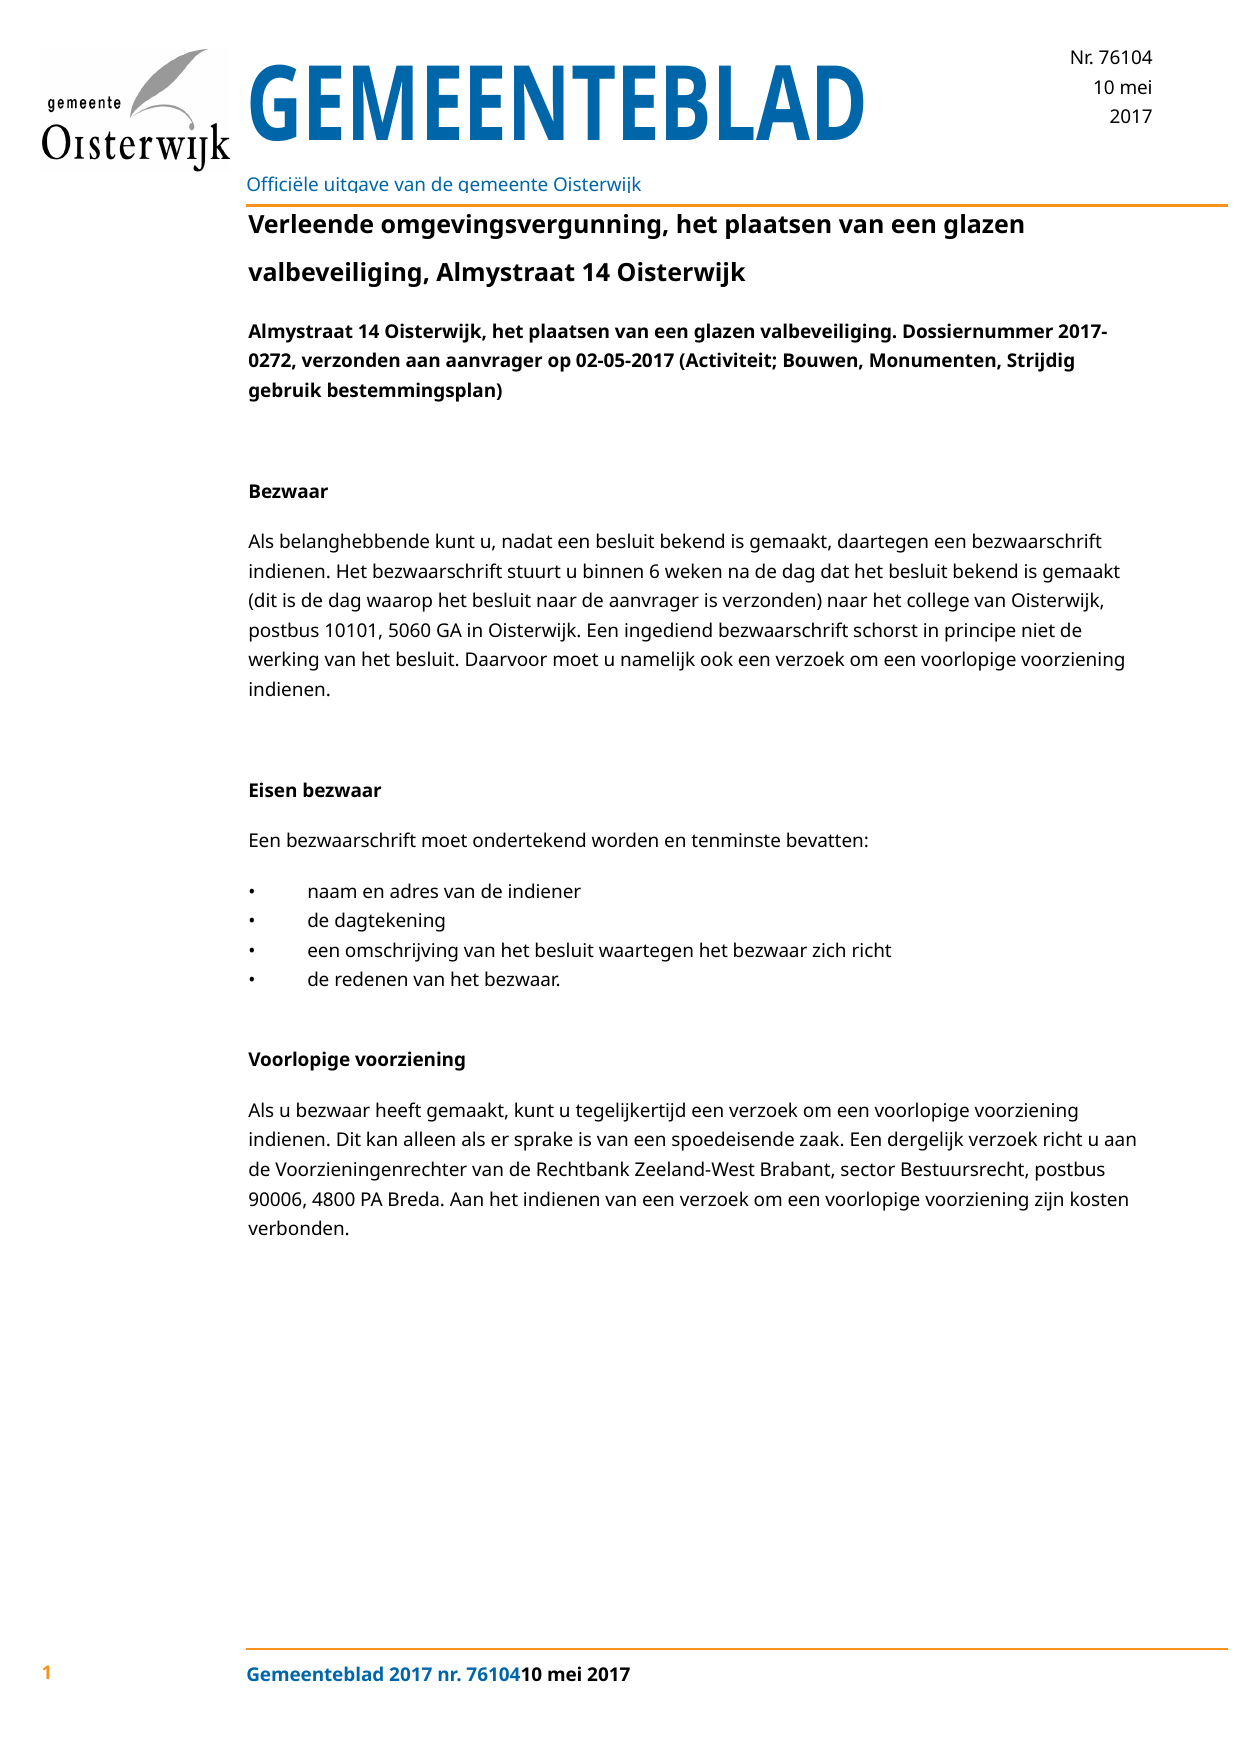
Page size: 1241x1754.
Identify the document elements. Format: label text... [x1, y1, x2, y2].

list de dagtekening [248, 907, 1152, 933]
list de redenen van het bezwaar. [248, 967, 1152, 992]
text Als belanghebbende kunt u, nadat een besluit bekend is gemaakt, daartegen een bezwaarschrift indienen. Het bezwaarschrift stuurt u binnen 6 weken na de dag dat het besluit bekend is gemaakt (dit is de dag waarop het besluit naar de aanvrager is verzonden) naar het college van Oisterwijk, postbus 10101, 5060 GA in Oisterwijk. Een ingediend bezwaarschrift schorst in principe niet de werking van het besluit. Daarvoor moet u namelijk ook een verzoek om een voorlopige voorziening indienen. [248, 528, 1152, 702]
text Voorlopige voorziening [248, 1047, 1152, 1072]
text Almystraat 14 Oisterwijk, het plaatsen van een glazen valbeveiliging. Dossiernummer 2017-0272, verzonden aan aanvrager op 02-05-2017 (Activiteit; Bouwen, Monumenten, Strijdig gebruik bestemmingsplan) [248, 318, 1152, 403]
text Verleende omgevingsvergunning, het plaatsen van een glazen valbeveiliging, Almystraat 14 Oisterwijk [248, 207, 1152, 288]
text Een bezwaarschrift moet ondertekend worden en tenminste bevatten: [248, 827, 1152, 853]
text Als u bezwaar heeft gemaakt, kunt u tegelijkertijd een verzoek om een voorlopige voorziening indienen. Dit kan alleen als er sprake is van een spoedeisende zaak. Een dergelijk verzoek richt u aan de Voorzieningenrechter van de Rechtbank Zeeland-West Brabant, sector Bestuursrecht, postbus 90006, 4800 PA Breda. Aan het indienen van een verzoek om een voorlopige voorziening zijn kosten verbonden. [248, 1097, 1152, 1241]
text Bezwaar [248, 478, 1152, 504]
picture [41, 47, 231, 172]
list naam en adres van de indiener [248, 878, 1152, 904]
text Eisen bezwaar [248, 777, 1152, 803]
list een omschrijving van het besluit waartegen het bezwaar zich richt [248, 937, 1152, 963]
